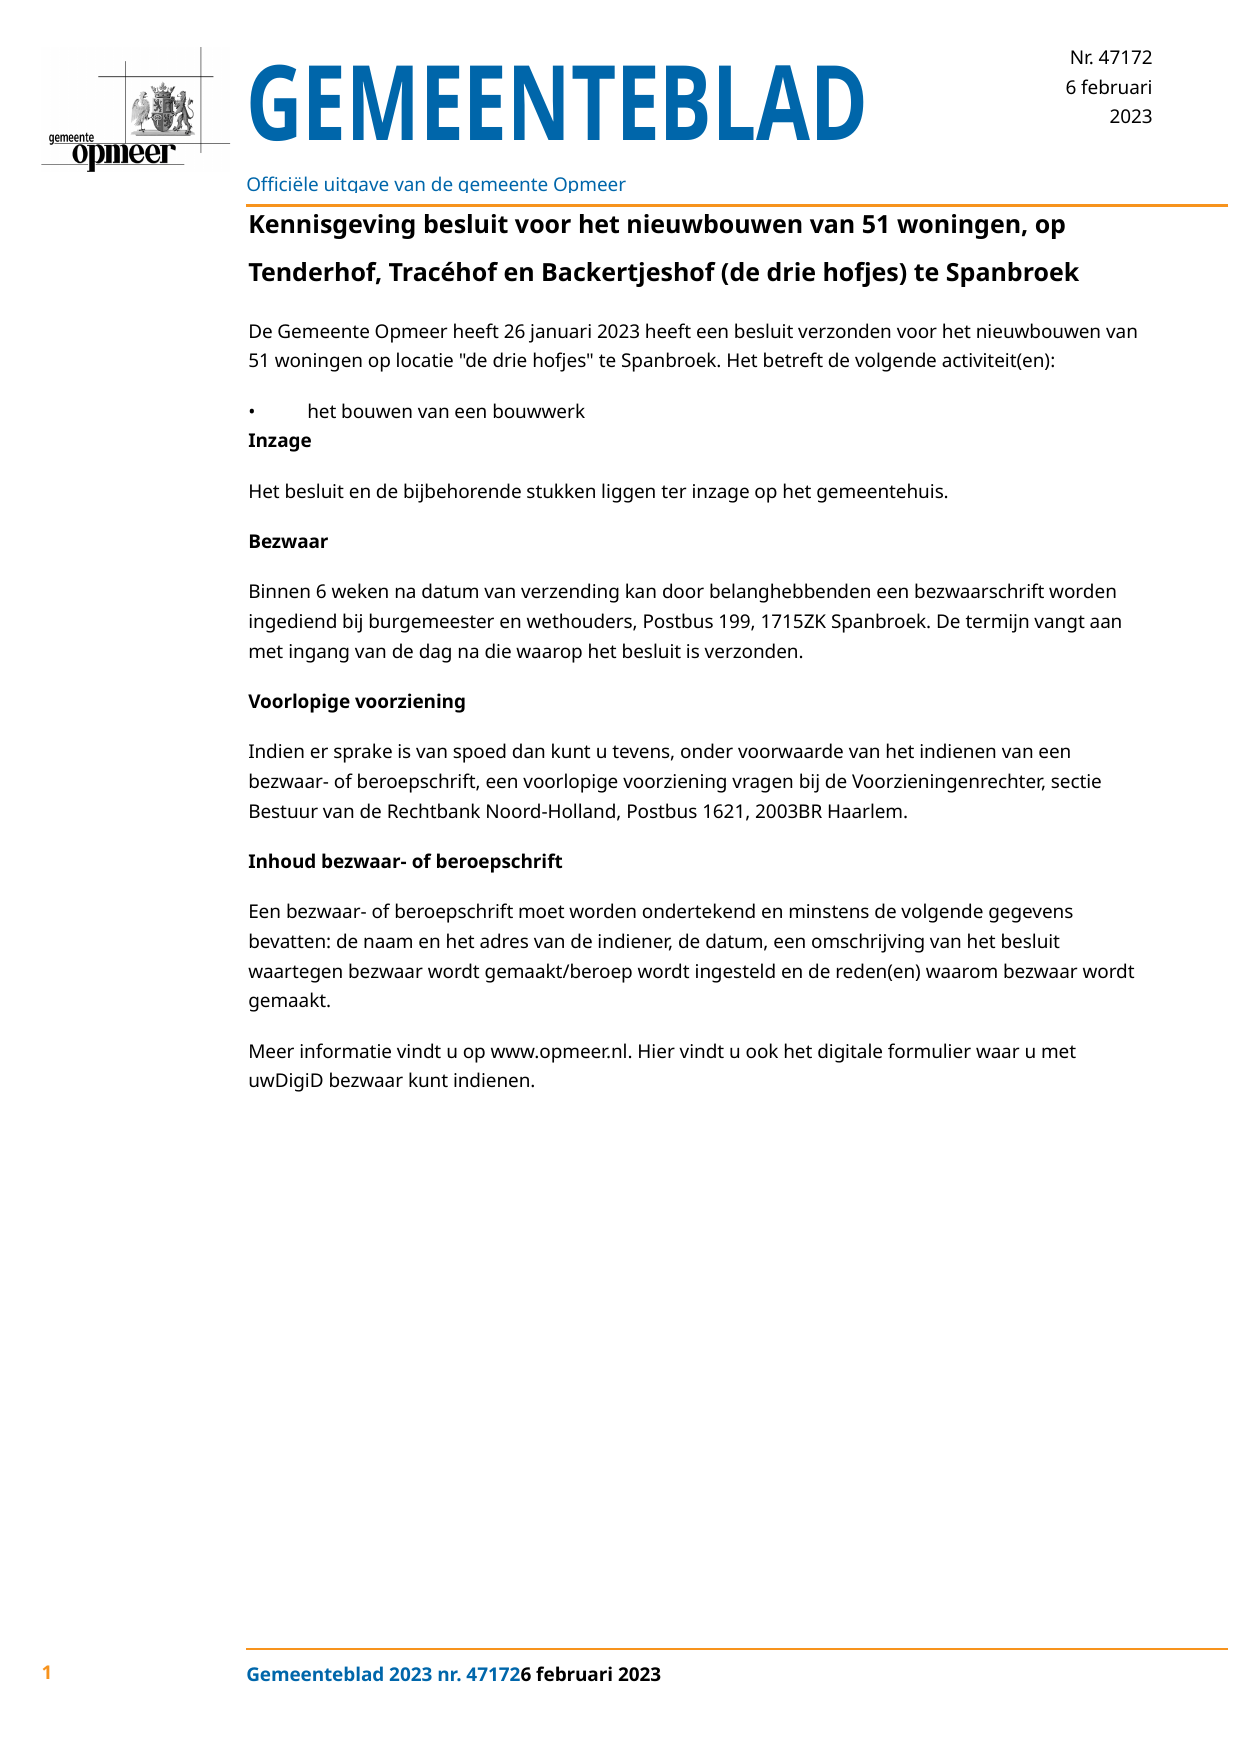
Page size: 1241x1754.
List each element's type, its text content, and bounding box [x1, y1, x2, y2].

text Meer informatie vindt u op www.opmeer.nl. Hier vindt u ook het digitale formulier waar u met uwDigiD bezwaar kunt indienen. [248, 1038, 1152, 1093]
text Inhoud bezwaar- of beroepschrift [248, 848, 1152, 874]
text De Gemeente Opmeer heeft 26 januari 2023 heeft een besluit verzonden voor het nieuwbouwen van 51 woningen op locatie "de drie hofjes" te Spanbroek. Het betreft de volgende activiteit(en): [248, 318, 1152, 373]
text Inzage [248, 427, 1152, 453]
picture [41, 47, 231, 172]
text Kennisgeving besluit voor het nieuwbouwen van 51 woningen, op Tenderhof, Tracéhof en Backertjeshof (de drie hofjes) te Spanbroek [248, 207, 1152, 288]
text Indien er sprake is van spoed dan kunt u tevens, onder voorwaarde van het indienen van een bezwaar- of beroepschrift, een voorlopige voorziening vragen bij de Voorzieningenrechter, sectie Bestuur van de Rechtbank Noord-Holland, Postbus 1621, 2003BR Haarlem. [248, 739, 1152, 824]
text Voorlopige voorziening [248, 688, 1152, 714]
text Binnen 6 weken na datum van verzending kan door belanghebbenden een bezwaarschrift worden ingediend bij burgemeester en wethouders, Postbus 199, 1715ZK Spanbroek. De termijn vangt aan met ingang van de dag na die waarop het besluit is verzonden. [248, 579, 1152, 664]
text Bezwaar [248, 528, 1152, 554]
text Het besluit en de bijbehorende stukken liggen ter inzage op het gemeentehuis. [248, 478, 1152, 504]
text Een bezwaar- of beroepschrift moet worden ondertekend en minstens de volgende gegevens bevatten: de naam en het adres van de indiener, de datum, een omschrijving van het besluit waartegen bezwaar wordt gemaakt/beroep wordt ingesteld en de reden(en) waarom bezwaar wordt gemaakt. [248, 899, 1152, 1013]
list het bouwen van een bouwwerk [248, 398, 1152, 424]
